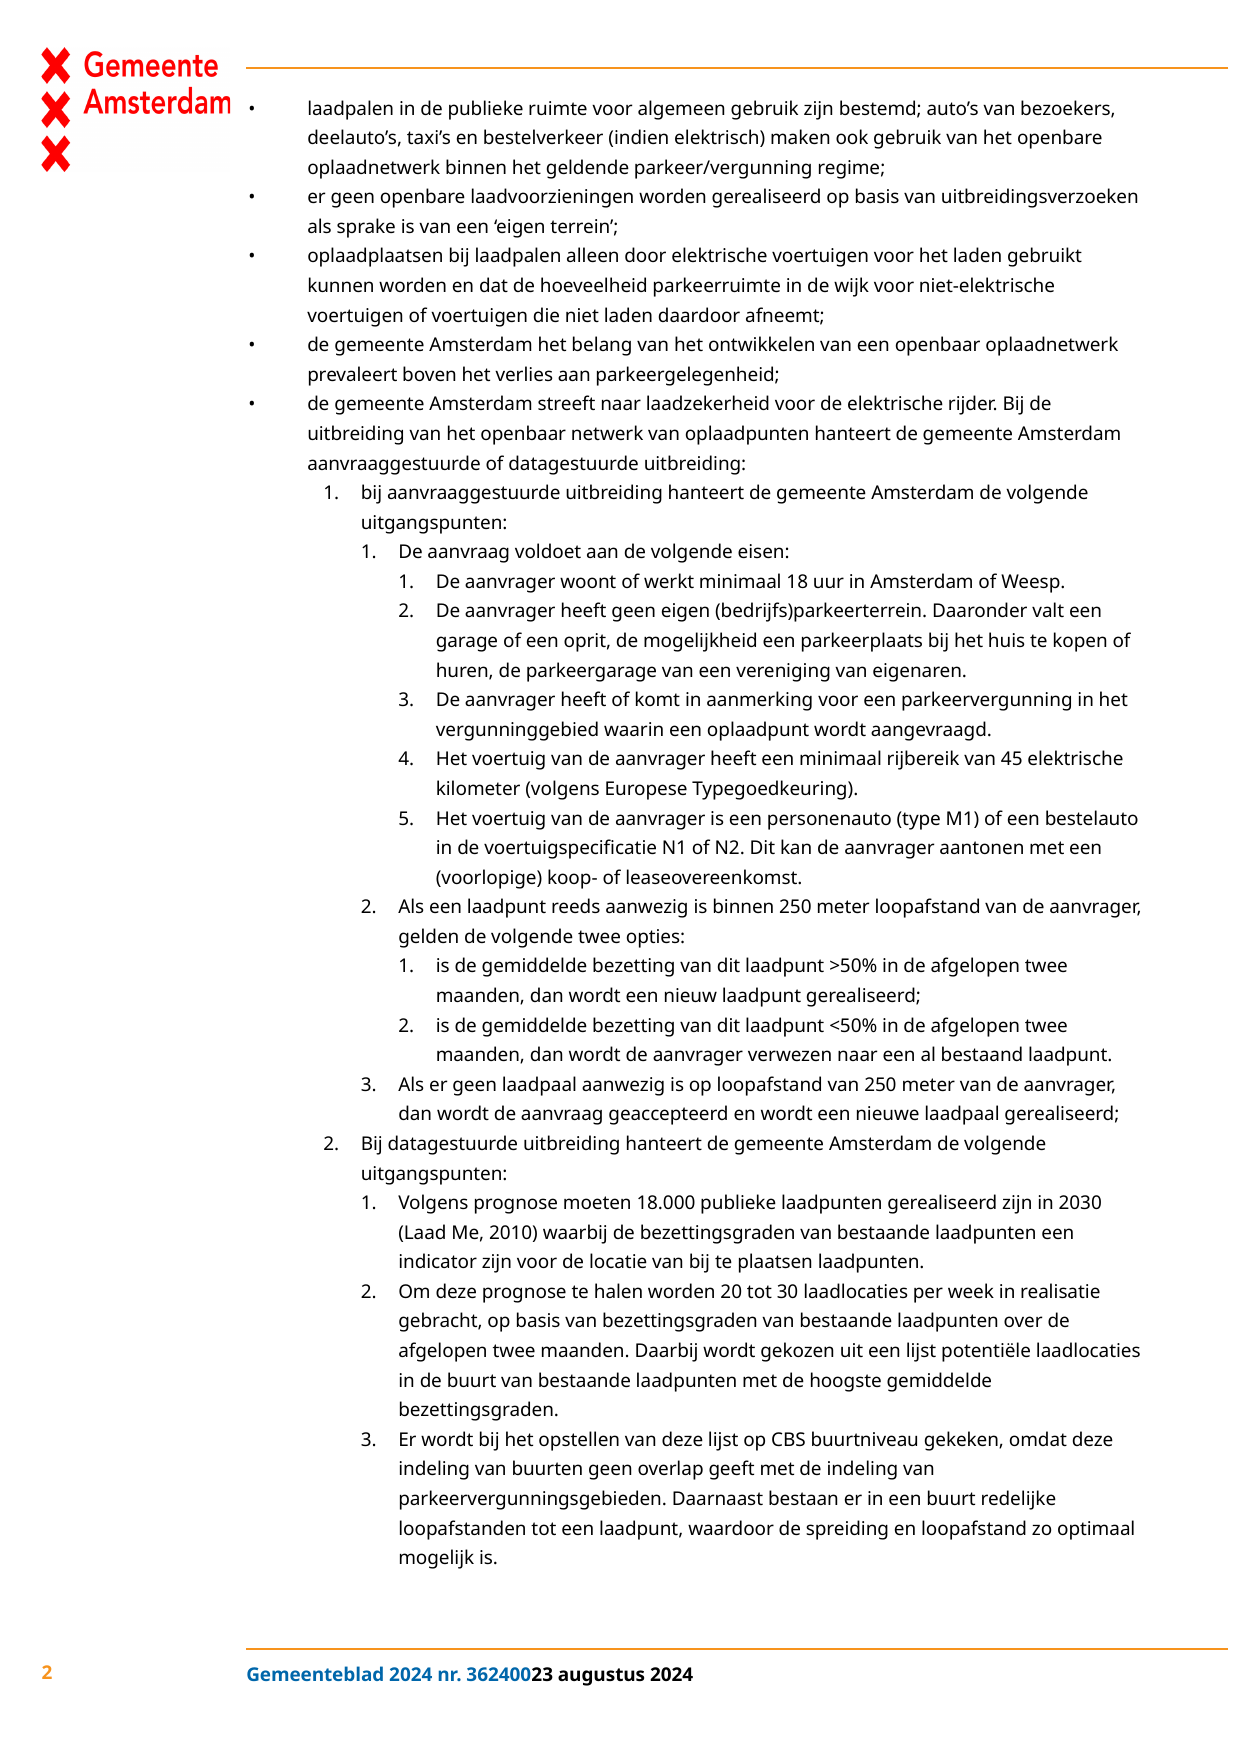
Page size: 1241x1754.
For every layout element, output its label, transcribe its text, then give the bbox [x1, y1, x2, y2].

list De aanvrager heeft geen eigen (bedrijfs)parkeerterrein. Daaronder valt een garage of een oprit, de mogelijkheid een parkeerplaats bij het huis te kopen of huren, de parkeergarage van een vereniging van eigenaren. [398, 598, 1152, 683]
list bij aanvraaggestuurde uitbreiding hanteert de gemeente Amsterdam de volgende uitgangspunten: [323, 479, 1152, 535]
list is de gemiddelde bezetting van dit laadpunt >50% in de afgelopen twee maanden, dan wordt een nieuw laadpunt gerealiseerd; [398, 953, 1152, 1008]
list is de gemiddelde bezetting van dit laadpunt <50% in de afgelopen twee maanden, dan wordt de aanvrager verwezen naar een al bestaand laadpunt. [398, 1012, 1152, 1067]
list De aanvraag voldoet aan de volgende eisen: [361, 538, 1152, 564]
list Als een laadpunt reeds aanwezig is binnen 250 meter loopafstand van de aanvrager, gelden de volgende twee opties: [361, 893, 1152, 949]
list de gemeente Amsterdam streeft naar laadzekerheid voor de elektrische rijder. Bij de uitbreiding van het openbaar netwerk van oplaadpunten hanteert de gemeente Amsterdam aanvraaggestuurde of datagestuurde uitbreiding: [248, 391, 1152, 476]
list Bij datagestuurde uitbreiding hanteert de gemeente Amsterdam de volgende uitgangspunten: [323, 1130, 1152, 1186]
list Als er geen laadpaal aanwezig is op loopafstand van 250 meter van de aanvrager, dan wordt de aanvraag geaccepteerd en wordt een nieuwe laadpaal gerealiseerd; [361, 1071, 1152, 1126]
list De aanvrager heeft of komt in aanmerking voor een parkeervergunning in het vergunninggebied waarin een oplaadpunt wordt aangevraagd. [398, 686, 1152, 742]
picture [41, 47, 231, 172]
list Het voertuig van de aanvrager is een personenauto (type M1) of een bestelauto in de voertuigspecificatie N1 of N2. Dit kan de aanvrager aantonen met een (voorlopige) koop- of leaseovereenkomst. [398, 805, 1152, 890]
list er geen openbare laadvoorzieningen worden gerealiseerd op basis van uitbreidingsverzoeken als sprake is van een ‘eigen terrein’; [248, 183, 1152, 239]
list De aanvrager woont of werkt minimaal 18 uur in Amsterdam of Weesp. [398, 568, 1152, 594]
list de gemeente Amsterdam het belang van het ontwikkelen van een openbaar oplaadnetwerk prevaleert boven het verlies aan parkeergelegenheid; [248, 331, 1152, 387]
list Om deze prognose te halen worden 20 tot 30 laadlocaties per week in realisatie gebracht, op basis van bezettingsgraden van bestaande laadpunten over de afgelopen twee maanden. Daarbij wordt gekozen uit een lijst potentiële laadlocaties in de buurt van bestaande laadpunten met de hoogste gemiddelde bezettingsgraden. [361, 1278, 1152, 1422]
list Het voertuig van de aanvrager heeft een minimaal rijbereik van 45 elektrische kilometer (volgens Europese Typegoedkeuring). [398, 746, 1152, 801]
list oplaadplaatsen bij laadpalen alleen door elektrische voertuigen voor het laden gebruikt kunnen worden en dat de hoeveelheid parkeerruimte in de wijk voor niet-elektrische voertuigen of voertuigen die niet laden daardoor afneemt; [248, 243, 1152, 328]
list laadpalen in de publieke ruimte voor algemeen gebruik zijn bestemd; auto’s van bezoekers, deelauto’s, taxi’s en bestelverkeer (indien elektrisch) maken ook gebruik van het openbare oplaadnetwerk binnen het geldende parkeer/vergunning regime; [248, 95, 1152, 180]
list Volgens prognose moeten 18.000 publieke laadpunten gerealiseerd zijn in 2030 (Laad Me, 2010) waarbij de bezettingsgraden van bestaande laadpunten een indicator zijn voor de locatie van bij te plaatsen laadpunten. [361, 1189, 1152, 1274]
list Er wordt bij het opstellen van deze lijst op CBS buurtniveau gekeken, omdat deze indeling van buurten geen overlap geeft met de indeling van parkeervergunningsgebieden. Daarnaast bestaan er in een buurt redelijke loopafstanden tot een laadpunt, waardoor de spreiding en loopafstand zo optimaal mogelijk is. [361, 1426, 1152, 1570]
